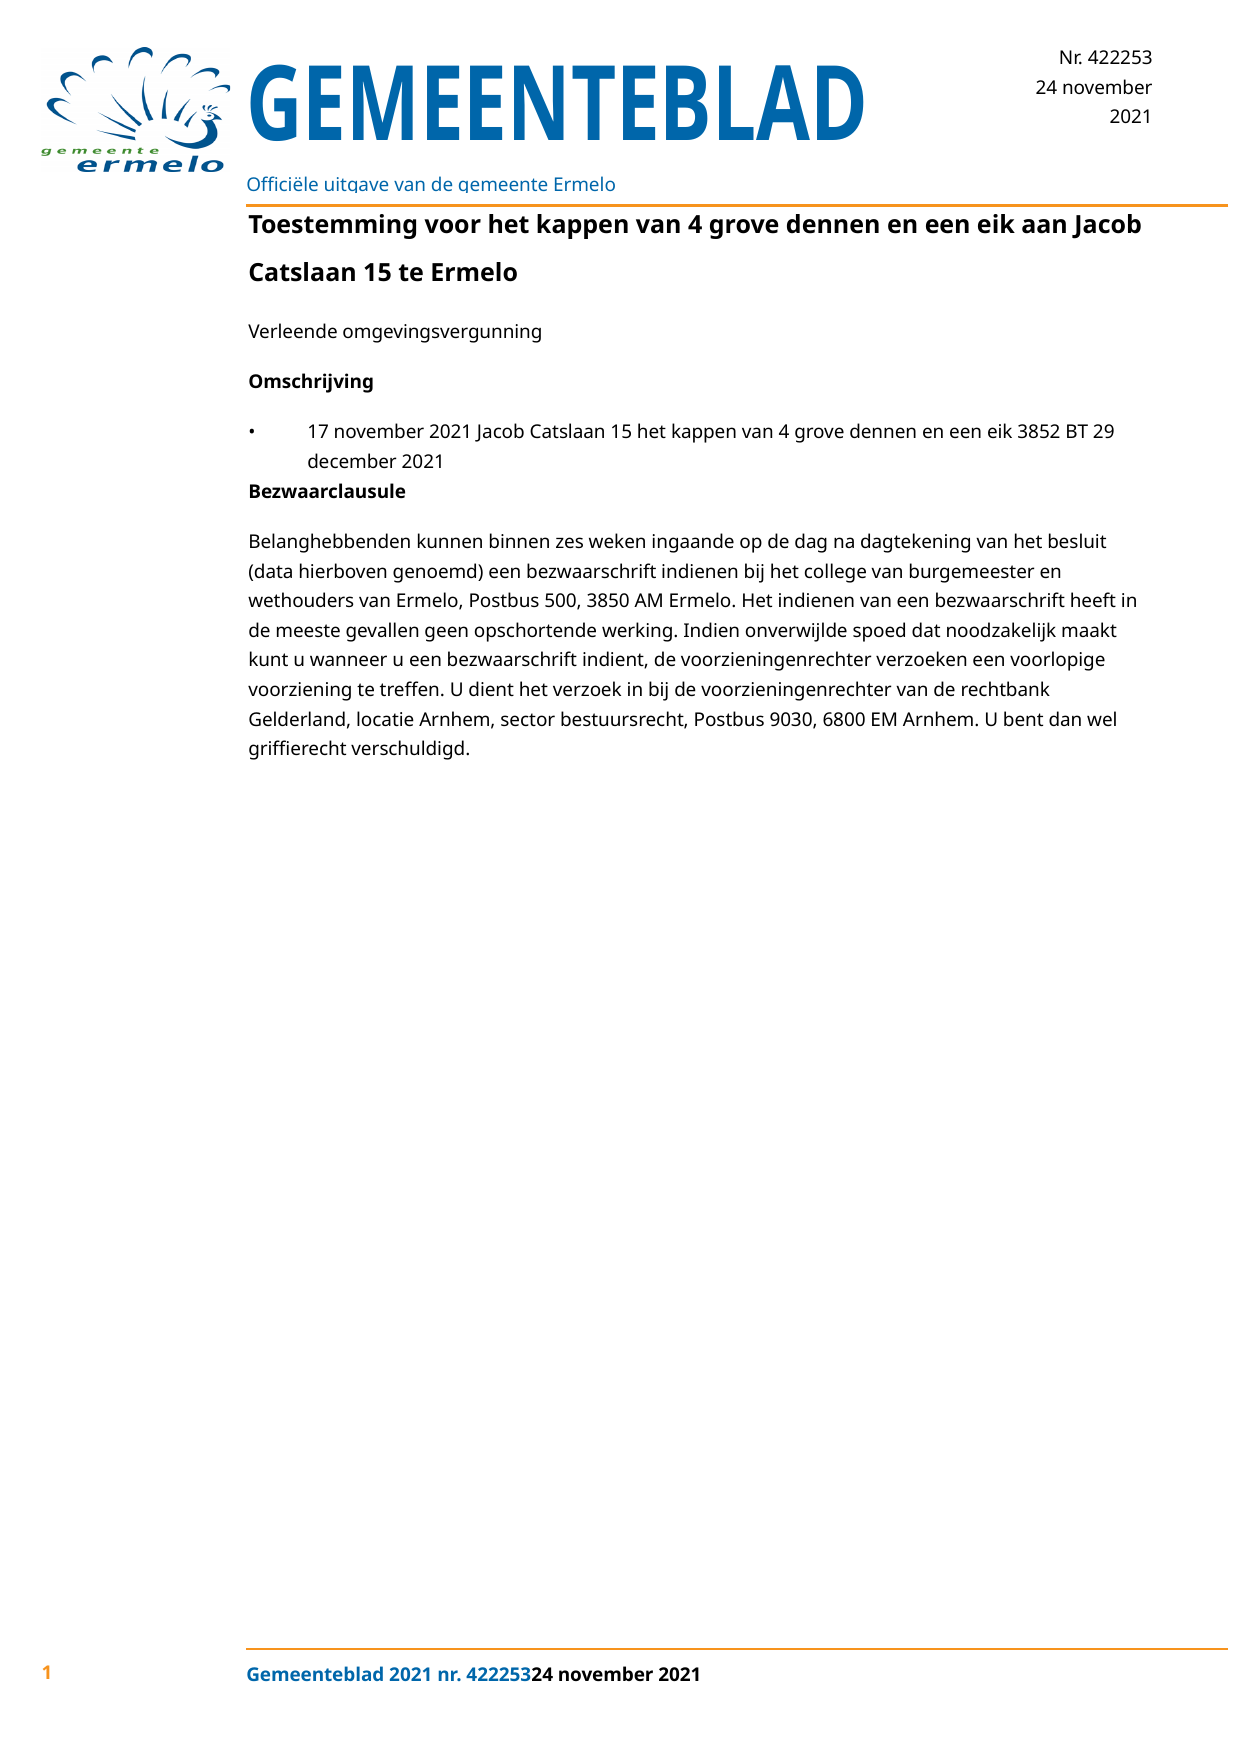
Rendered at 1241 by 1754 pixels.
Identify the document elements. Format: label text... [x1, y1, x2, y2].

text Belanghebbenden kunnen binnen zes weken ingaande op de dag na dagtekening van het besluit (data hierboven genoemd) een bezwaarschrift indienen bij het college van burgemeester en wethouders van Ermelo, Postbus 500, 3850 AM Ermelo. Het indienen van een bezwaarschrift heeft in de meeste gevallen geen opschortende werking. Indien onverwijlde spoed dat noodzakelijk maakt kunt u wanneer u een bezwaarschrift indient, de voorzieningenrechter verzoeken een voorlopige voorziening te treffen. U dient het verzoek in bij de voorzieningenrechter van de rechtbank Gelderland, locatie Arnhem, sector bestuursrecht, Postbus 9030, 6800 EM Arnhem. U bent dan wel griffierecht verschuldigd. [248, 528, 1152, 761]
text Toestemming voor het kappen van 4 grove dennen en een eik aan Jacob Catslaan 15 te Ermelo [248, 207, 1152, 288]
picture [41, 47, 231, 172]
text Bezwaarclausule [248, 478, 1152, 504]
text Omschrijving [248, 368, 1152, 394]
text Verleende omgevingsvergunning [248, 318, 1152, 344]
list 17 november 2021 Jacob Catslaan 15 het kappen van 4 grove dennen en een eik 3852 BT 29 december 2021 [248, 419, 1152, 474]
